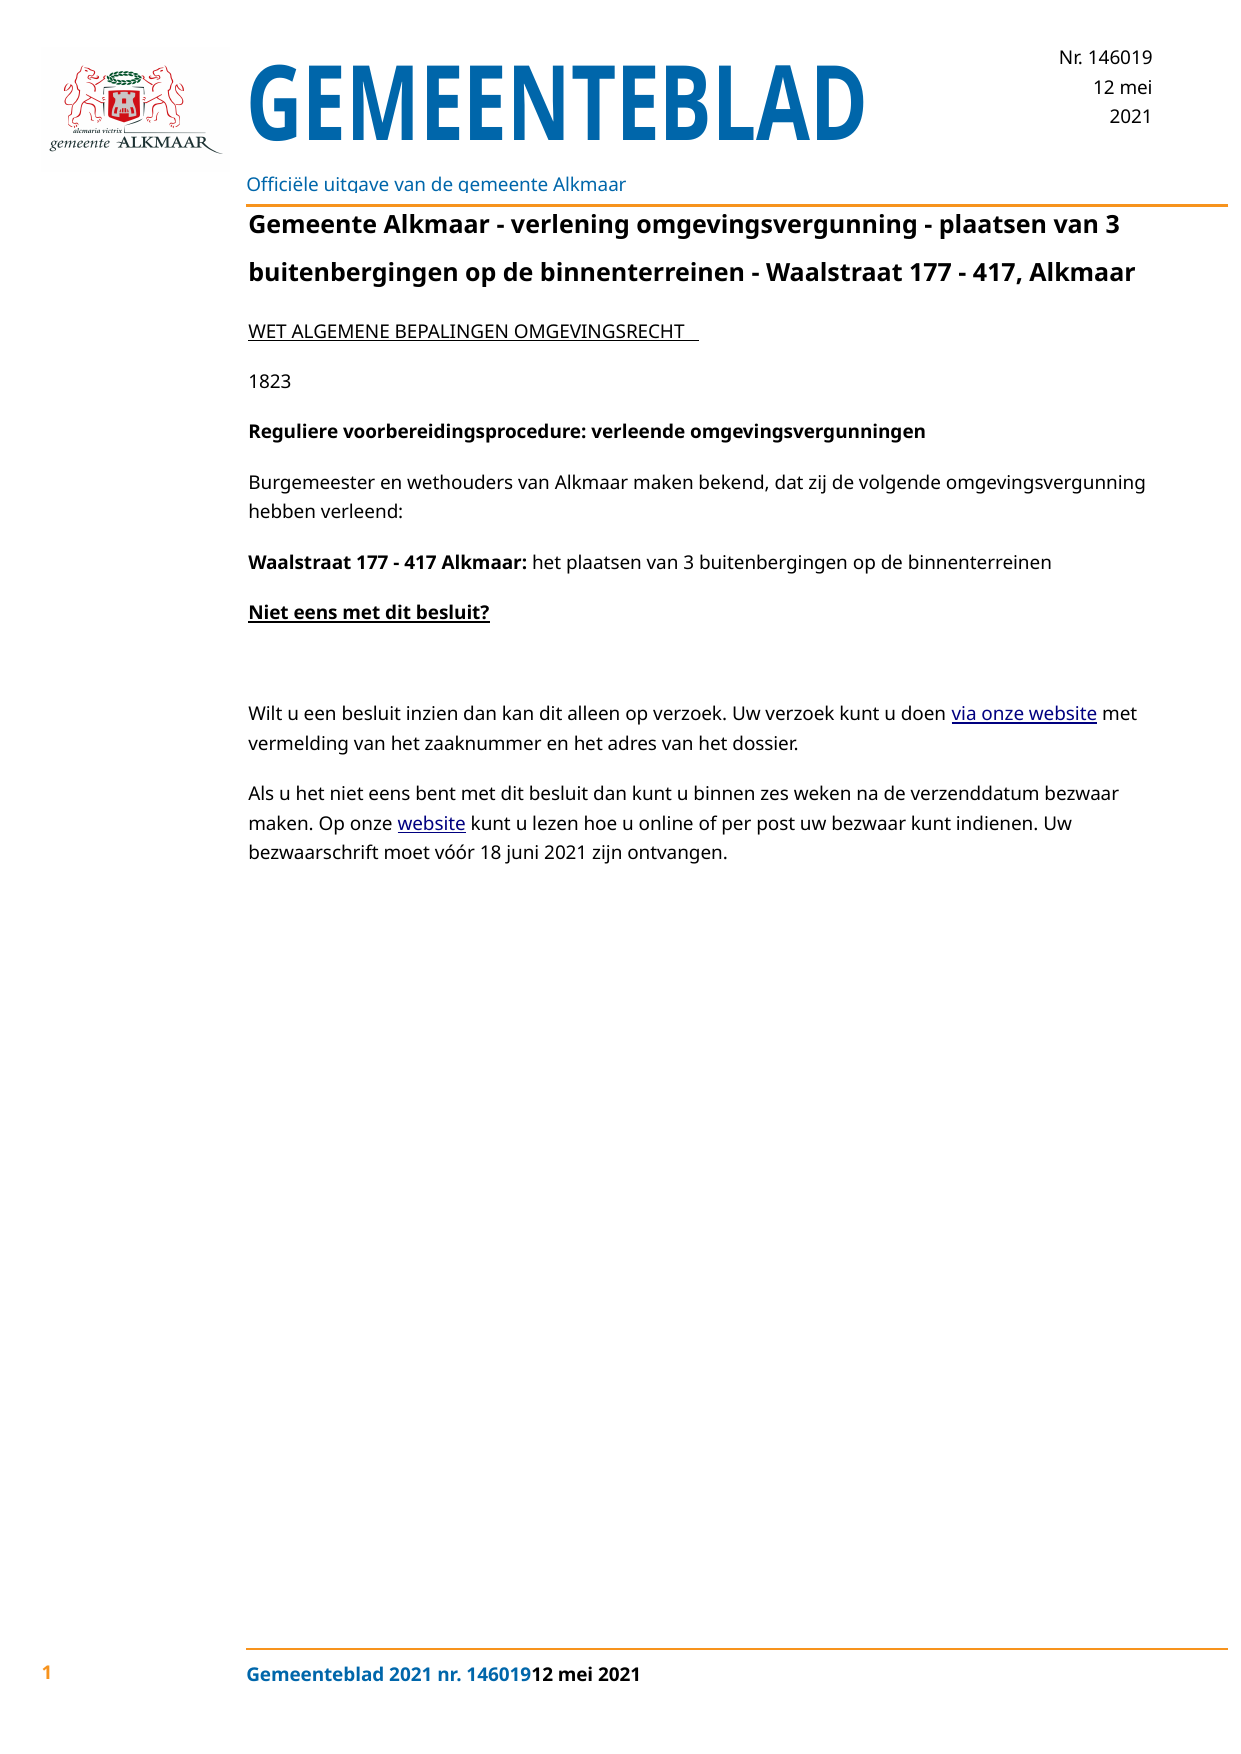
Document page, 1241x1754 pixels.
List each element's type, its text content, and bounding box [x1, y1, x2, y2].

text WET ALGEMENE BEPALINGEN OMGEVINGSRECHT [248, 318, 1152, 344]
text Gemeente Alkmaar - verlening omgevingsvergunning - plaatsen van 3 buitenbergingen op de binnenterreinen - Waalstraat 177 - 417, Alkmaar [248, 207, 1152, 288]
text Waalstraat 177 - 417 Alkmaar: het plaatsen van 3 buitenbergingen op de binnenterreinen [248, 549, 1152, 575]
picture [41, 47, 231, 172]
text 1823 [248, 368, 1152, 394]
text Reguliere voorbereidingsprocedure: verleende omgevingsvergunningen [248, 419, 1152, 444]
text Niet eens met dit besluit? [248, 599, 1152, 625]
text Als u het niet eens bent met dit besluit dan kunt u binnen zes weken na de verzenddatum bezwaar maken. Op onze website kunt u lezen hoe u online of per post uw bezwaar kunt indienen. Uw bezwaarschrift moet vóór 18 juni 2021 zijn ontvangen. [248, 780, 1152, 865]
text Wilt u een besluit inzien dan kan dit alleen op verzoek. Uw verzoek kunt u doen via onze website met vermelding van het zaaknummer en het adres van het dossier. [248, 700, 1152, 756]
text Burgemeester en wethouders van Alkmaar maken bekend, dat zij de volgende omgevingsvergunning hebben verleend: [248, 469, 1152, 524]
